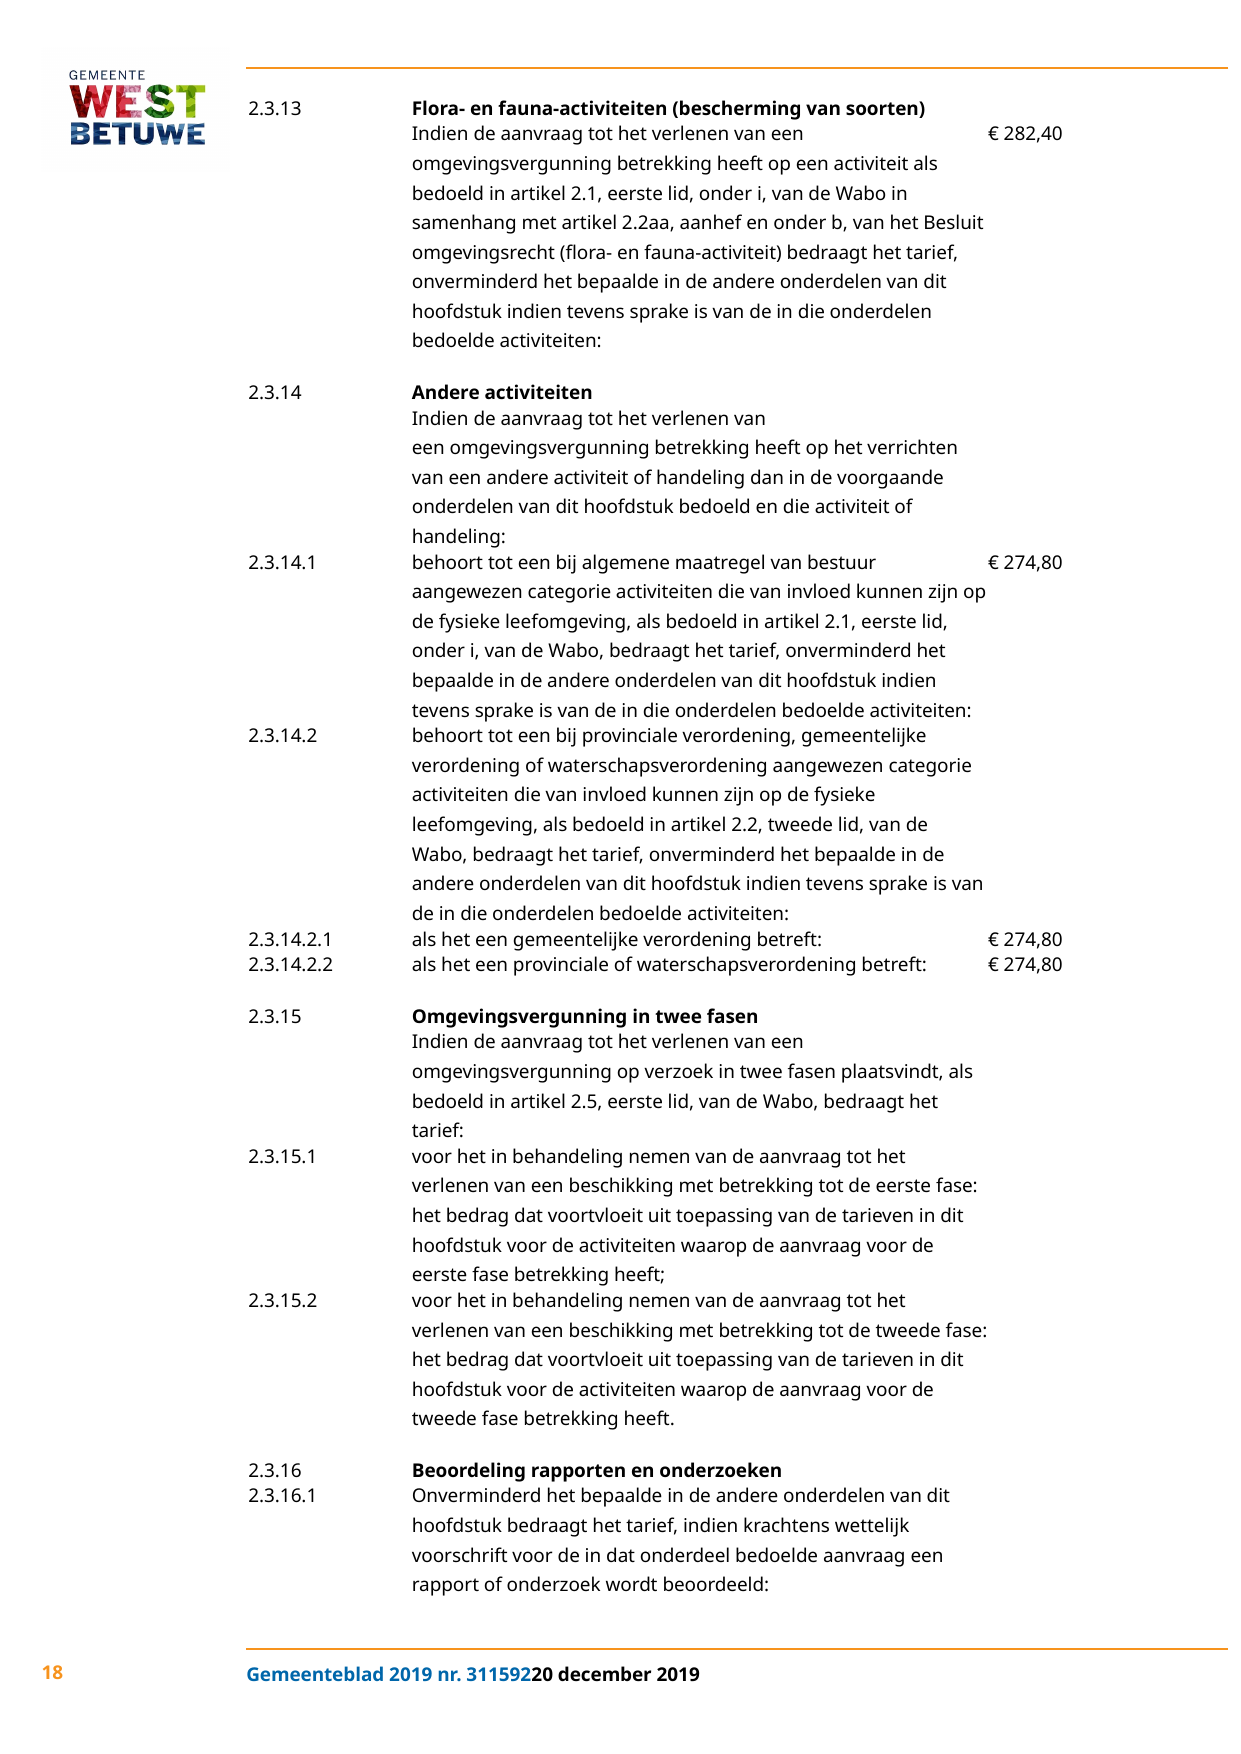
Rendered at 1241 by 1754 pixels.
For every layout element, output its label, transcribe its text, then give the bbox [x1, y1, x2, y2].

table_cell € 274,80 [988, 951, 1152, 977]
table_cell voor het in behandeling nemen van de aanvraag tot het verlenen van een beschikking met betrekking tot de eerste fase: het bedrag dat voortvloeit uit toepassing van de tarieven in dit hoofdstuk voor de activiteiten waarop de aanvraag voor de eerste fase betrekking heeft; [412, 1143, 988, 1287]
table_cell [412, 977, 988, 1003]
table_cell Indien de aanvraag tot het verlenen van een omgevingsvergunning betrekking heeft op een activiteit als bedoeld in artikel 2.1, eerste lid, onder i, van de Wabo in samenhang met artikel 2.2aa, aanhef en onder b, van het Besluit omgevingsrecht (flora- en fauna-activiteit) bedraagt het tarief, onverminderd het bepaalde in de andere onderdelen van dit hoofdstuk indien tevens sprake is van de in die onderdelen bedoelde activiteiten: [412, 121, 988, 353]
table_cell als het een gemeentelijke verordening betreft: [412, 926, 988, 951]
table_cell Flora- en fauna-activiteiten (bescherming van soorten) [412, 95, 988, 121]
table_cell 2.3.15.1 [248, 1143, 412, 1287]
table_cell [988, 405, 1152, 549]
table_cell 2.3.16 [248, 1457, 412, 1483]
table_cell voor het in behandeling nemen van de aanvraag tot het verlenen van een beschikking met betrekking tot de tweede fase: het bedrag dat voortvloeit uit toepassing van de tarieven in dit hoofdstuk voor de activiteiten waarop de aanvraag voor de tweede fase betrekking heeft. [412, 1287, 988, 1431]
table_cell Andere activiteiten [412, 379, 988, 405]
table_cell 2.3.14.2.1 [248, 926, 412, 951]
table_cell 2.3.16.1 [248, 1483, 412, 1597]
table_cell 2.3.15.2 [248, 1287, 412, 1431]
table_cell behoort tot een bij algemene maatregel van bestuur aangewezen categorie activiteiten die van invloed kunnen zijn op de fysieke leefomgeving, als bedoeld in artikel 2.1, eerste lid, onder i, van de Wabo, bedraagt het tarief, onverminderd het bepaalde in de andere onderdelen van dit hoofdstuk indien tevens sprake is van de in die onderdelen bedoelde activiteiten: [412, 549, 988, 722]
table_cell € 274,80 [988, 926, 1152, 951]
table_cell Omgevingsvergunning in twee fasen [412, 1003, 988, 1029]
table_cell 2.3.14.1 [248, 549, 412, 722]
picture [41, 47, 231, 172]
table_cell [988, 1143, 1152, 1287]
table_cell Beoordeling rapporten en onderzoeken [412, 1457, 988, 1483]
table_cell behoort tot een bij provinciale verordening, gemeentelijke verordening of waterschapsverordening aangewezen categorie activiteiten die van invloed kunnen zijn op de fysieke leefomgeving, als bedoeld in artikel 2.2, tweede lid, van de Wabo, bedraagt het tarief, onverminderd het bepaalde in de andere onderdelen van dit hoofdstuk indien tevens sprake is van de in die onderdelen bedoelde activiteiten: [412, 723, 988, 926]
table_cell [248, 353, 412, 379]
table_cell [988, 1287, 1152, 1431]
table_cell als het een provinciale of waterschapsverordening betreft: [412, 951, 988, 977]
table_cell [988, 1029, 1152, 1143]
table_cell 2.3.14.2.2 [248, 951, 412, 977]
table_cell [248, 405, 412, 549]
table_cell 2.3.14 [248, 379, 412, 405]
table_cell [988, 977, 1152, 1003]
table_cell 2.3.13 [248, 95, 412, 121]
table_cell [248, 1431, 412, 1457]
table_cell [988, 353, 1152, 379]
table_cell [412, 353, 988, 379]
table_cell [988, 1431, 1152, 1457]
table_cell [988, 723, 1152, 926]
table_cell Onverminderd het bepaalde in de andere onderdelen van dit hoofdstuk bedraagt het tarief, indien krachtens wettelijk voorschrift voor de in dat onderdeel bedoelde aanvraag een rapport of onderzoek wordt beoordeeld: [412, 1483, 988, 1597]
table_cell [248, 1029, 412, 1143]
table_cell [988, 379, 1152, 405]
table_cell [248, 121, 412, 353]
table_cell Indien de aanvraag tot het verlenen van een omgevingsvergunning op verzoek in twee fasen plaatsvindt, als bedoeld in artikel 2.5, eerste lid, van de Wabo, bedraagt het tarief: [412, 1029, 988, 1143]
table_cell [248, 977, 412, 1003]
table_cell Indien de aanvraag tot het verlenen van een omgevingsvergunning betrekking heeft op het verrichten van een andere activiteit of handeling dan in de voorgaande onderdelen van dit hoofdstuk bedoeld en die activiteit of handeling: [412, 405, 988, 549]
table_cell [988, 95, 1152, 121]
table_cell 2.3.14.2 [248, 723, 412, 926]
table_cell [988, 1483, 1152, 1597]
table_cell € 282,40 [988, 121, 1152, 353]
table_cell € 274,80 [988, 549, 1152, 722]
table_cell 2.3.15 [248, 1003, 412, 1029]
table_cell [988, 1457, 1152, 1483]
table_cell [988, 1003, 1152, 1029]
table_cell [412, 1431, 988, 1457]
